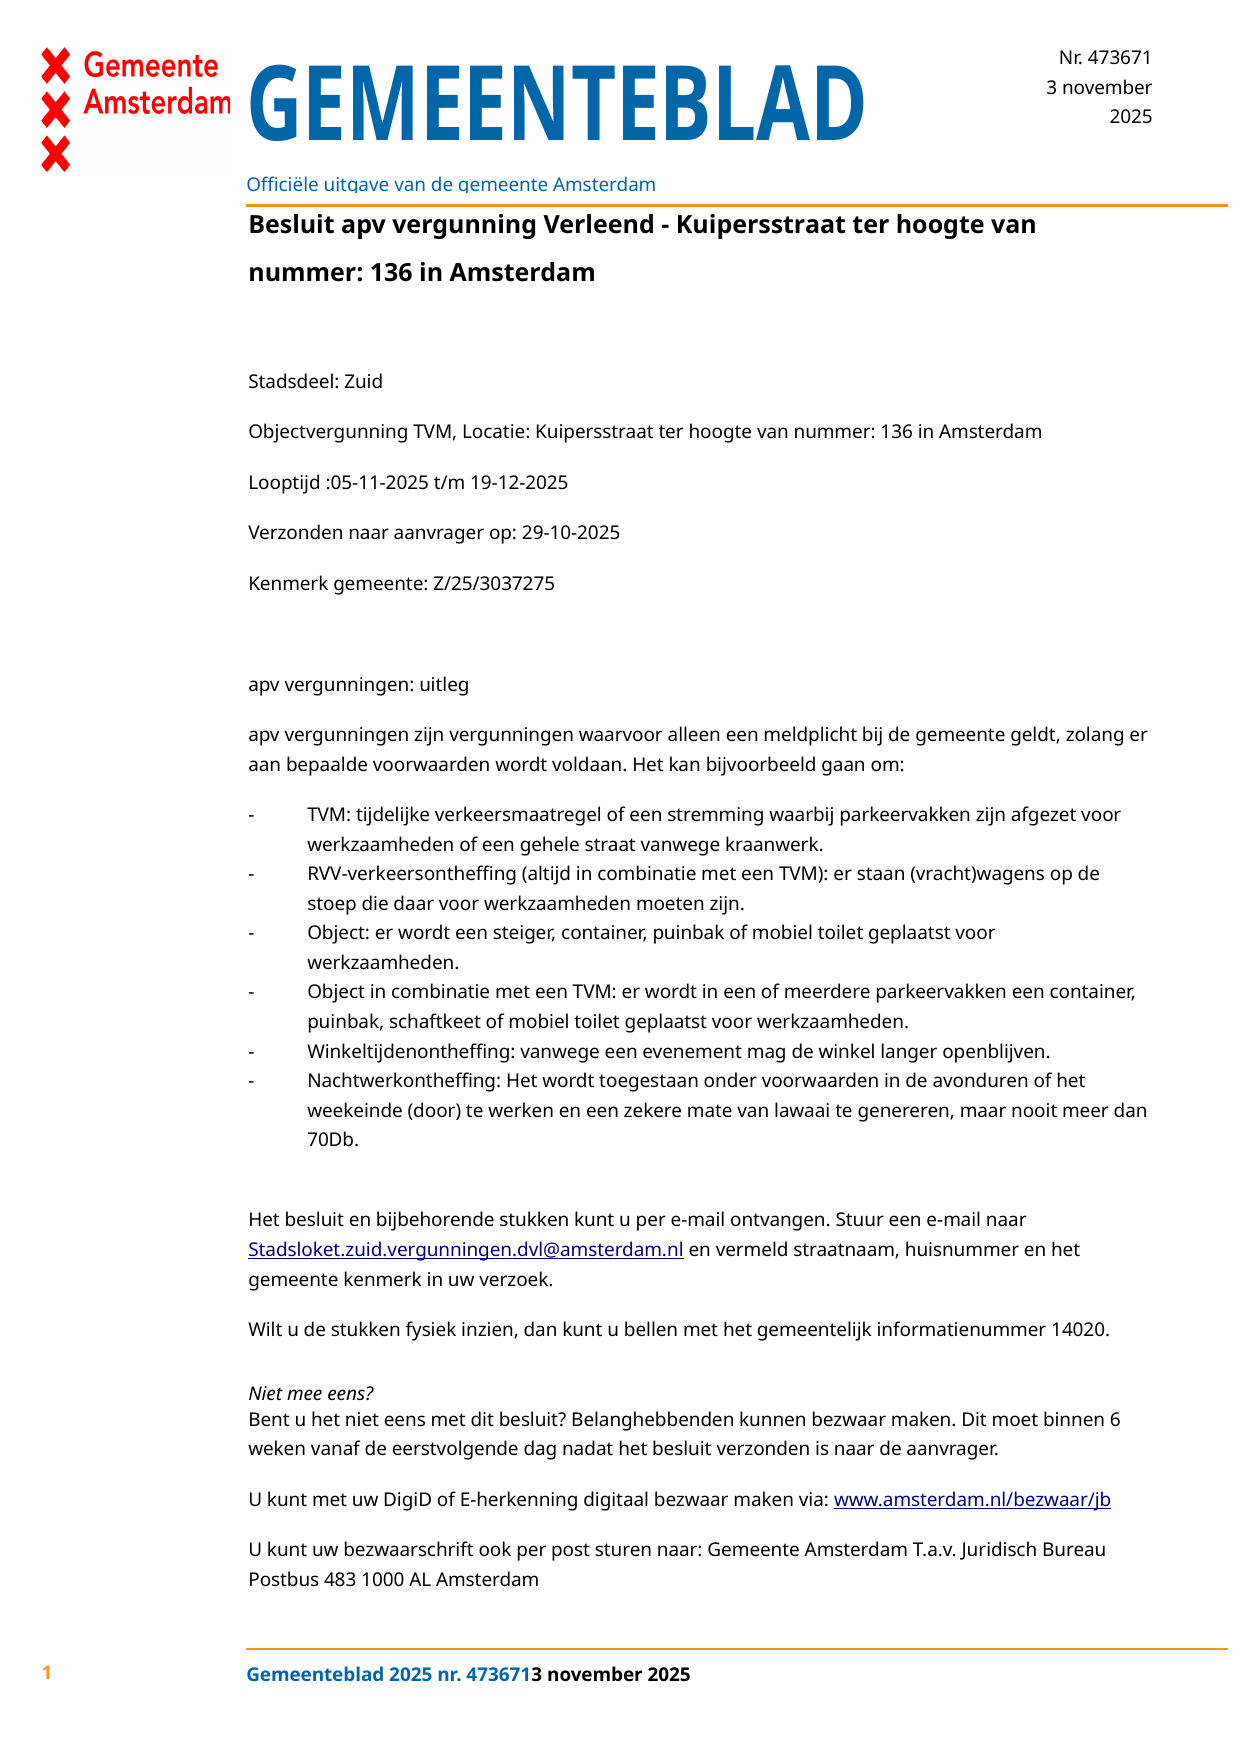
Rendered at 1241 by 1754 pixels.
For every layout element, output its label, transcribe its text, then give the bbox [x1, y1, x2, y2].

text Looptijd :05-11-2025 t/m 19-12-2025 [248, 469, 1152, 495]
text Kenmerk gemeente: Z/25/3037275 [248, 570, 1152, 596]
list Winkeltijdenontheffing: vanwege een evenement mag de winkel langer openblijven. [248, 1038, 1152, 1064]
text U kunt uw bezwaarschrift ook per post sturen naar: Gemeente Amsterdam T.a.v. Juridisch Bureau Postbus 483 1000 AL Amsterdam [248, 1536, 1152, 1592]
list Object in combinatie met een TVM: er wordt in een of meerdere parkeervakken een container, puinbak, schaftkeet of mobiel toilet geplaatst voor werkzaamheden. [248, 979, 1152, 1034]
text apv vergunningen zijn vergunningen waarvoor alleen een meldplicht bij de gemeente geldt, zolang er aan bepaalde voorwaarden wordt voldaan. Het kan bijvoorbeeld gaan om: [248, 721, 1152, 777]
text Het besluit en bijbehorende stukken kunt u per e-mail ontvangen. Stuur een e-mail naar Stadsloket.zuid.vergunningen.dvl@amsterdam.nl en vermeld straatnaam, huisnummer en het gemeente kenmerk in uw verzoek. [248, 1207, 1152, 1292]
text Wilt u de stukken fysiek inzien, dan kunt u bellen met het gemeentelijk informatienummer 14020. [248, 1316, 1152, 1342]
text Objectvergunning TVM, Locatie: Kuipersstraat ter hoogte van nummer: 136 in Amsterdam [248, 419, 1152, 444]
text Besluit apv vergunning Verleend - Kuipersstraat ter hoogte van nummer: 136 in Amsterdam [248, 207, 1152, 288]
text Verzonden naar aanvrager op: 29-10-2025 [248, 519, 1152, 545]
list Nachtwerkontheffing: Het wordt toegestaan onder voorwaarden in de avonduren of het weekeinde (door) te werken en een zekere mate van lawaai te genereren, maar nooit meer dan 70Db. [248, 1067, 1152, 1152]
list RVV-verkeersontheffing (altijd in combinatie met een TVM): er staan (vracht)wagens op de stoep die daar voor werkzaamheden moeten zijn. [248, 860, 1152, 916]
text U kunt met uw DigiD of E-herkenning digitaal bezwaar maken via: www.amsterdam.nl/bezwaar/jb [248, 1486, 1152, 1512]
text Bent u het niet eens met dit besluit? Belanghebbenden kunnen bezwaar maken. Dit moet binnen 6 weken vanaf de eerstvolgende dag nadat het besluit verzonden is naar de aanvrager. [248, 1406, 1152, 1461]
picture [41, 47, 231, 172]
text apv vergunningen: uitleg [248, 671, 1152, 697]
list Object: er wordt een steiger, container, puinbak of mobiel toilet geplaatst voor werkzaamheden. [248, 919, 1152, 975]
list TVM: tijdelijke verkeersmaatregel of een stremming waarbij parkeervakken zijn afgezet voor werkzaamheden of een gehele straat vanwege kraanwerk. [248, 801, 1152, 857]
text Niet mee eens? [248, 1380, 1152, 1406]
text Stadsdeel: Zuid [248, 368, 1152, 394]
